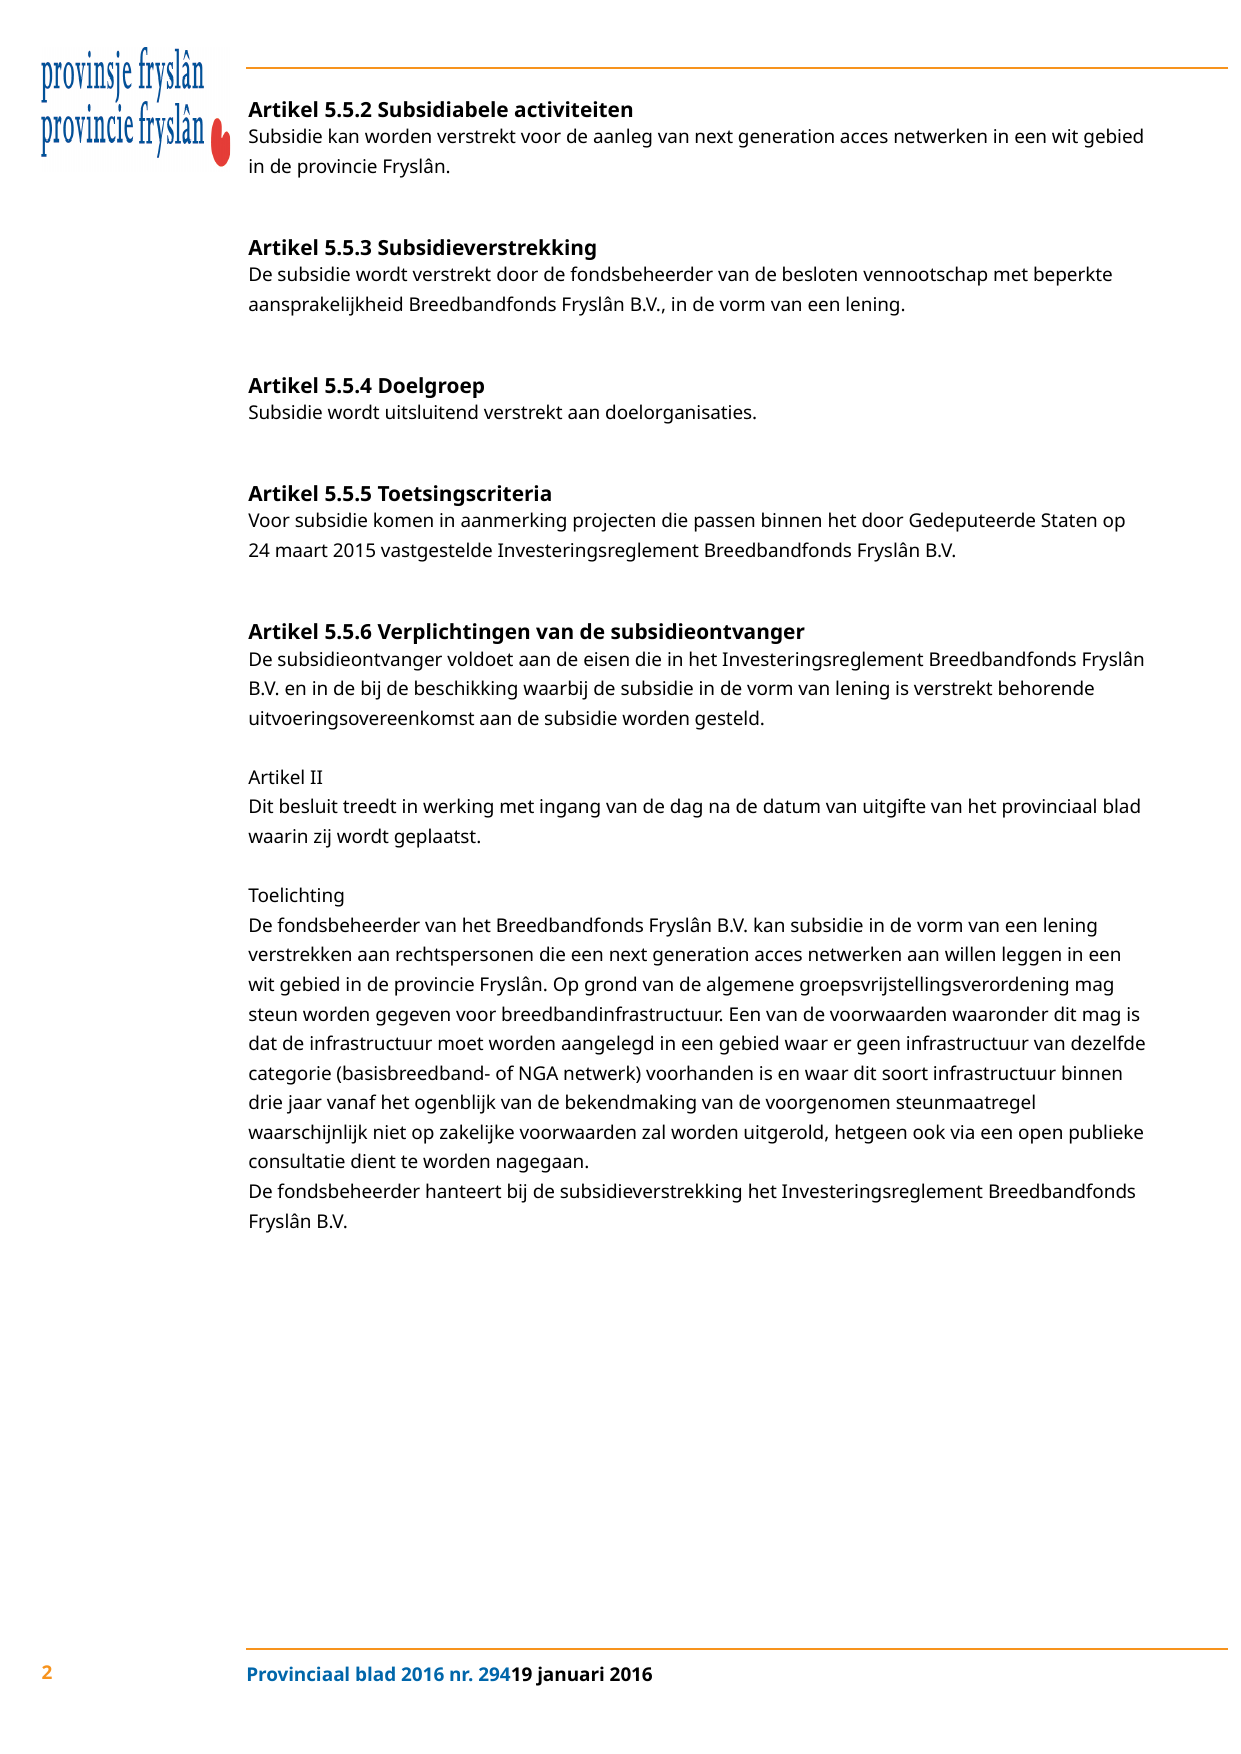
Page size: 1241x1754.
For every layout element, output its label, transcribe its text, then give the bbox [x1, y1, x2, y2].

text Subsidie wordt uitsluitend verstrekt aan doelorganisaties. [248, 399, 1152, 425]
text Artikel 5.5.4 Doelgroep [248, 371, 1152, 399]
text Toelichting [248, 882, 1152, 908]
text Artikel 5.5.6 Verplichtingen van de subsidieontvanger [248, 617, 1152, 646]
text Dit besluit treedt in werking met ingang van de dag na de datum van uitgifte van het provinciaal blad waarin zij wordt geplaatst. [248, 794, 1152, 849]
picture [41, 47, 231, 172]
text De subsidieontvanger voldoet aan de eisen die in het Investeringsreglement Breedbandfonds Fryslân B.V. en in de bij de beschikking waarbij de subsidie in de vorm van lening is verstrekt behorende uitvoeringsovereenkomst aan de subsidie worden gesteld. [248, 646, 1152, 731]
text Voor subsidie komen in aanmerking projecten die passen binnen het door Gedeputeerde Staten op 24 maart 2015 vastgestelde Investeringsreglement Breedbandfonds Fryslân B.V. [248, 508, 1152, 563]
text Artikel II [248, 764, 1152, 790]
text De fondsbeheerder van het Breedbandfonds Fryslân B.V. kan subsidie in de vorm van een lening verstrekken aan rechtspersonen die een next generation acces netwerken aan willen leggen in een wit gebied in de provincie Fryslân. Op grond van de algemene groepsvrijstellingsverordening mag steun worden gegeven voor breedbandinfrastructuur. Een van de voorwaarden waaronder dit mag is dat de infrastructuur moet worden aangelegd in een gebied waar er geen infrastructuur van dezelfde categorie (basisbreedband- of NGA netwerk) voorhanden is en waar dit soort infrastructuur binnen drie jaar vanaf het ogenblijk van de bekendmaking van de voorgenomen steunmaatregel waarschijnlijk niet op zakelijke voorwaarden zal worden uitgerold, hetgeen ook via een open publieke consultatie dient te worden nagegaan. [248, 912, 1152, 1174]
text Artikel 5.5.5 Toetsingscriteria [248, 479, 1152, 508]
text De fondsbeheerder hanteert bij de subsidieverstrekking het Investeringsreglement Breedbandfonds Fryslân B.V. [248, 1178, 1152, 1233]
text Artikel 5.5.3 Subsidieverstrekking [248, 233, 1152, 261]
text De subsidie wordt verstrekt door de fondsbeheerder van de besloten vennootschap met beperkte aansprakelijkheid Breedbandfonds Fryslân B.V., in de vorm van een lening. [248, 261, 1152, 317]
text Subsidie kan worden verstrekt voor de aanleg van next generation acces netwerken in een wit gebied in de provincie Fryslân. [248, 123, 1152, 178]
text Artikel 5.5.2 Subsidiabele activiteiten [248, 95, 1152, 123]
